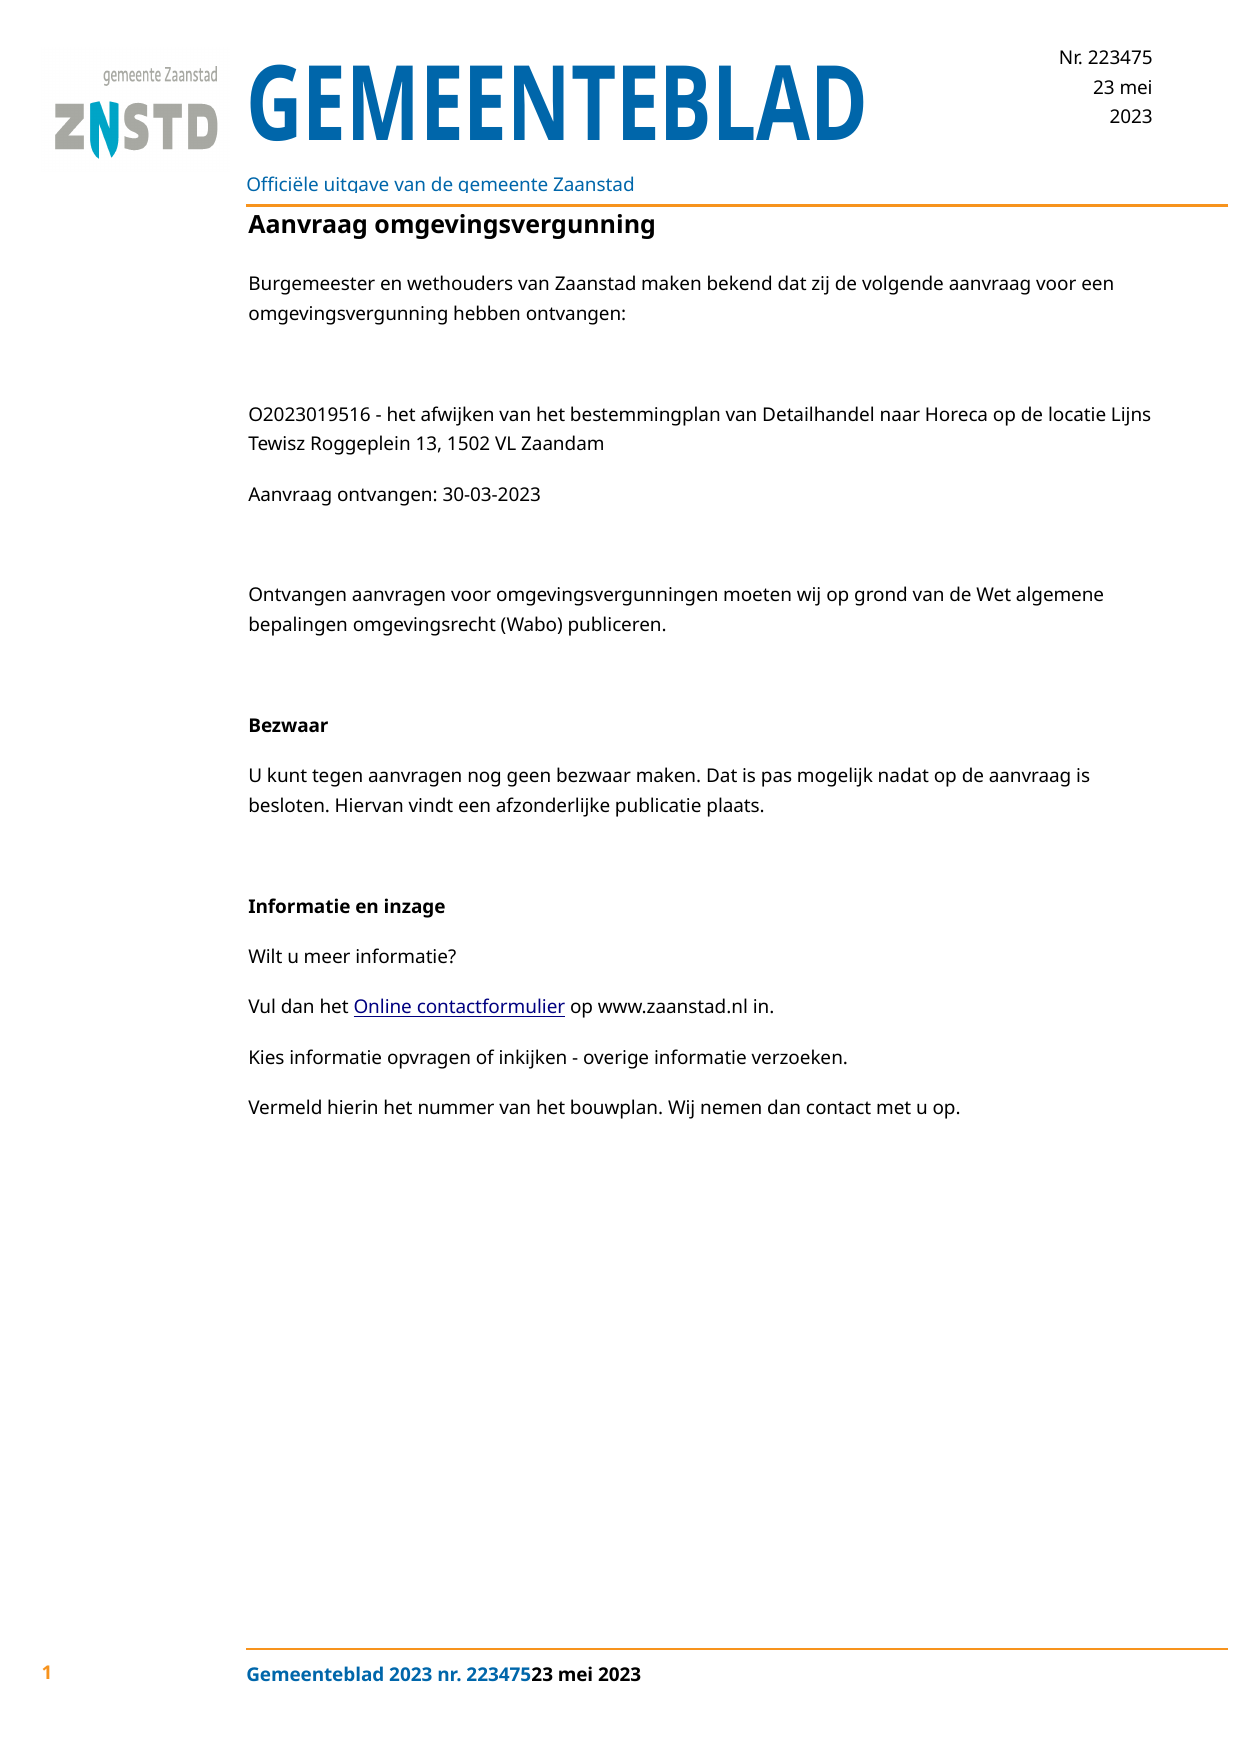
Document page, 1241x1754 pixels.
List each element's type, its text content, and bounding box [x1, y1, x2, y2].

text Ontvangen aanvragen voor omgevingsvergunningen moeten wij op grond van de Wet algemene bepalingen omgevingsrecht (Wabo) publiceren. [248, 582, 1152, 637]
text Burgemeester en wethouders van Zaanstad maken bekend dat zij de volgende aanvraag voor een omgevingsvergunning hebben ontvangen: [248, 270, 1152, 326]
text Bezwaar [248, 712, 1152, 738]
text Aanvraag omgevingsvergunning [248, 207, 1152, 241]
text Vul dan het Online contactformulier op www.zaanstad.nl in. [248, 994, 1152, 1019]
text U kunt tegen aanvragen nog geen bezwaar maken. Dat is pas mogelijk nadat op de aanvraag is besloten. Hiervan vindt een afzonderlijke publicatie plaats. [248, 762, 1152, 818]
text Vermeld hierin het nummer van het bouwplan. Wij nemen dan contact met u op. [248, 1094, 1152, 1120]
text O2023019516 - het afwijken van het bestemmingplan van Detailhandel naar Horeca op de locatie Lijns Tewisz Roggeplein 13, 1502 VL Zaandam [248, 401, 1152, 456]
text Aanvraag ontvangen: 30-03-2023 [248, 481, 1152, 506]
text Informatie en inzage [248, 893, 1152, 918]
text Kies informatie opvragen of inkijken - overige informatie verzoeken. [248, 1044, 1152, 1070]
text Wilt u meer informatie? [248, 943, 1152, 969]
picture [41, 47, 231, 172]
